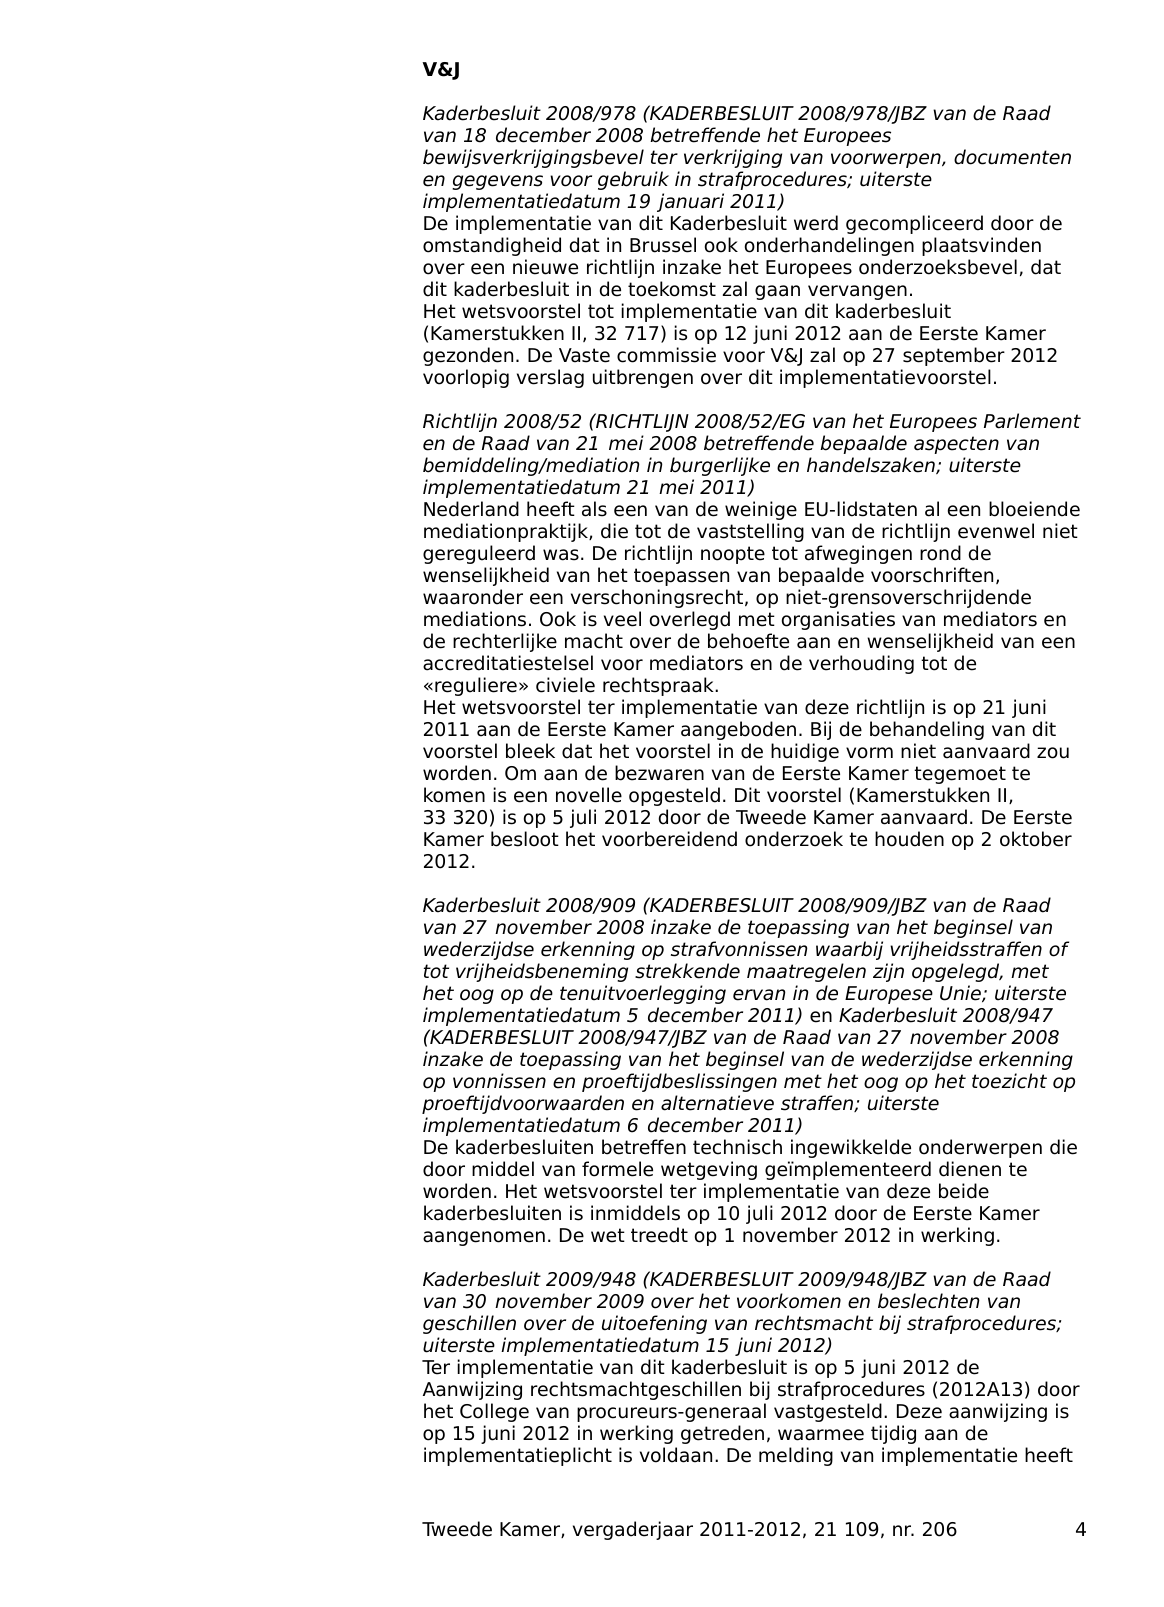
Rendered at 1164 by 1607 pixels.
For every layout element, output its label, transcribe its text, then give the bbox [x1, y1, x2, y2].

text De kaderbesluiten betreffen technisch ingewikkelde onderwerpen die door middel van formele wetgeving geïmplementeerd dienen te worden. Het wetsvoorstel ter implementatie van deze beide kaderbesluiten is inmiddels op 10 juli 2012 door de Eerste Kamer aangenomen. De wet treedt op 1 november 2012 in werking. [422, 1137, 1087, 1247]
subtitle V&J [422, 59, 1087, 81]
text De implementatie van dit Kaderbesluit werd gecompliceerd door de omstandigheid dat in Brussel ook onderhandelingen plaatsvinden over een nieuwe richtlijn inzake het Europees onderzoeksbevel, dat dit kaderbesluit in de toekomst zal gaan vervangen. [422, 213, 1087, 301]
text Kaderbesluit 2009/948 (KADERBESLUIT 2009/948/JBZ van de Raad van 30 november 2009 over het voorkomen en beslechten van geschillen over de uitoefening van rechtsmacht bij strafprocedures; uiterste implementatiedatum 15 juni 2012) [422, 1269, 1087, 1357]
text Kaderbesluit 2008/909 (KADERBESLUIT 2008/909/JBZ van de Raad van 27 november 2008 inzake de toepassing van het beginsel van wederzijdse erkenning op strafvonnissen waarbij vrijheidsstraffen of tot vrijheidsbeneming strekkende maatregelen zijn opgelegd, met het oog op de tenuitvoerlegging ervan in de Europese Unie; uiterste implementatiedatum 5 december 2011) en Kaderbesluit 2008/947 (KADERBESLUIT 2008/947/JBZ van de Raad van 27 november 2008 inzake de toepassing van het beginsel van de wederzijdse erkenning op vonnissen en proeftijdbeslissingen met het oog op het toezicht op proeftijdvoorwaarden en alternatieve straffen; uiterste implementatiedatum 6 december 2011) [422, 895, 1087, 1137]
text Het wetsvoorstel ter implementatie van deze richtlijn is op 21 juni 2011 aan de Eerste Kamer aangeboden. Bij de behandeling van dit voorstel bleek dat het voorstel in de huidige vorm niet aanvaard zou worden. Om aan de bezwaren van de Eerste Kamer tegemoet te komen is een novelle opgesteld. Dit voorstel (Kamerstukken II, 33 320) is op 5 juli 2012 door de Tweede Kamer aanvaard. De Eerste Kamer besloot het voorbereidend onderzoek te houden op 2 oktober 2012. [422, 697, 1087, 873]
text Richtlijn 2008/52 (RICHTLIJN 2008/52/EG van het Europees Parlement en de Raad van 21 mei 2008 betreffende bepaalde aspecten van bemiddeling/mediation in burgerlijke en handelszaken; uiterste implementatiedatum 21 mei 2011) [422, 411, 1087, 499]
text Nederland heeft als een van de weinige EU-lidstaten al een bloeiende mediationpraktijk, die tot de vaststelling van de richtlijn evenwel niet gereguleerd was. De richtlijn noopte tot afwegingen rond de wenselijkheid van het toepassen van bepaalde voorschriften, waaronder een verschoningsrecht, op niet-grensoverschrijdende mediations. Ook is veel overlegd met organisaties van mediators en de rechterlijke macht over de behoefte aan en wenselijkheid van een accreditatiestelsel voor mediators en de verhouding tot de «reguliere» civiele rechtspraak. [422, 499, 1087, 697]
text Het wetsvoorstel tot implementatie van dit kaderbesluit (Kamerstukken II, 32 717) is op 12 juni 2012 aan de Eerste Kamer gezonden. De Vaste commissie voor V&J zal op 27 september 2012 voorlopig verslag uitbrengen over dit implementatievoorstel. [422, 301, 1087, 389]
text Ter implementatie van dit kaderbesluit is op 5 juni 2012 de Aanwijzing rechtsmachtgeschillen bij strafprocedures (2012A13) door het College van procureurs-generaal vastgesteld. Deze aanwijzing is op 15 juni 2012 in werking getreden, waarmee tijdig aan de implementatieplicht is voldaan. De melding van implementatie heeft [422, 1357, 1087, 1467]
text Kaderbesluit 2008/978 (KADERBESLUIT 2008/978/JBZ van de Raad van 18 december 2008 betreffende het Europees bewijsverkrijgingsbevel ter verkrijging van voorwerpen, documenten en gegevens voor gebruik in strafprocedures; uiterste implementatiedatum 19 januari 2011) [422, 103, 1087, 213]
